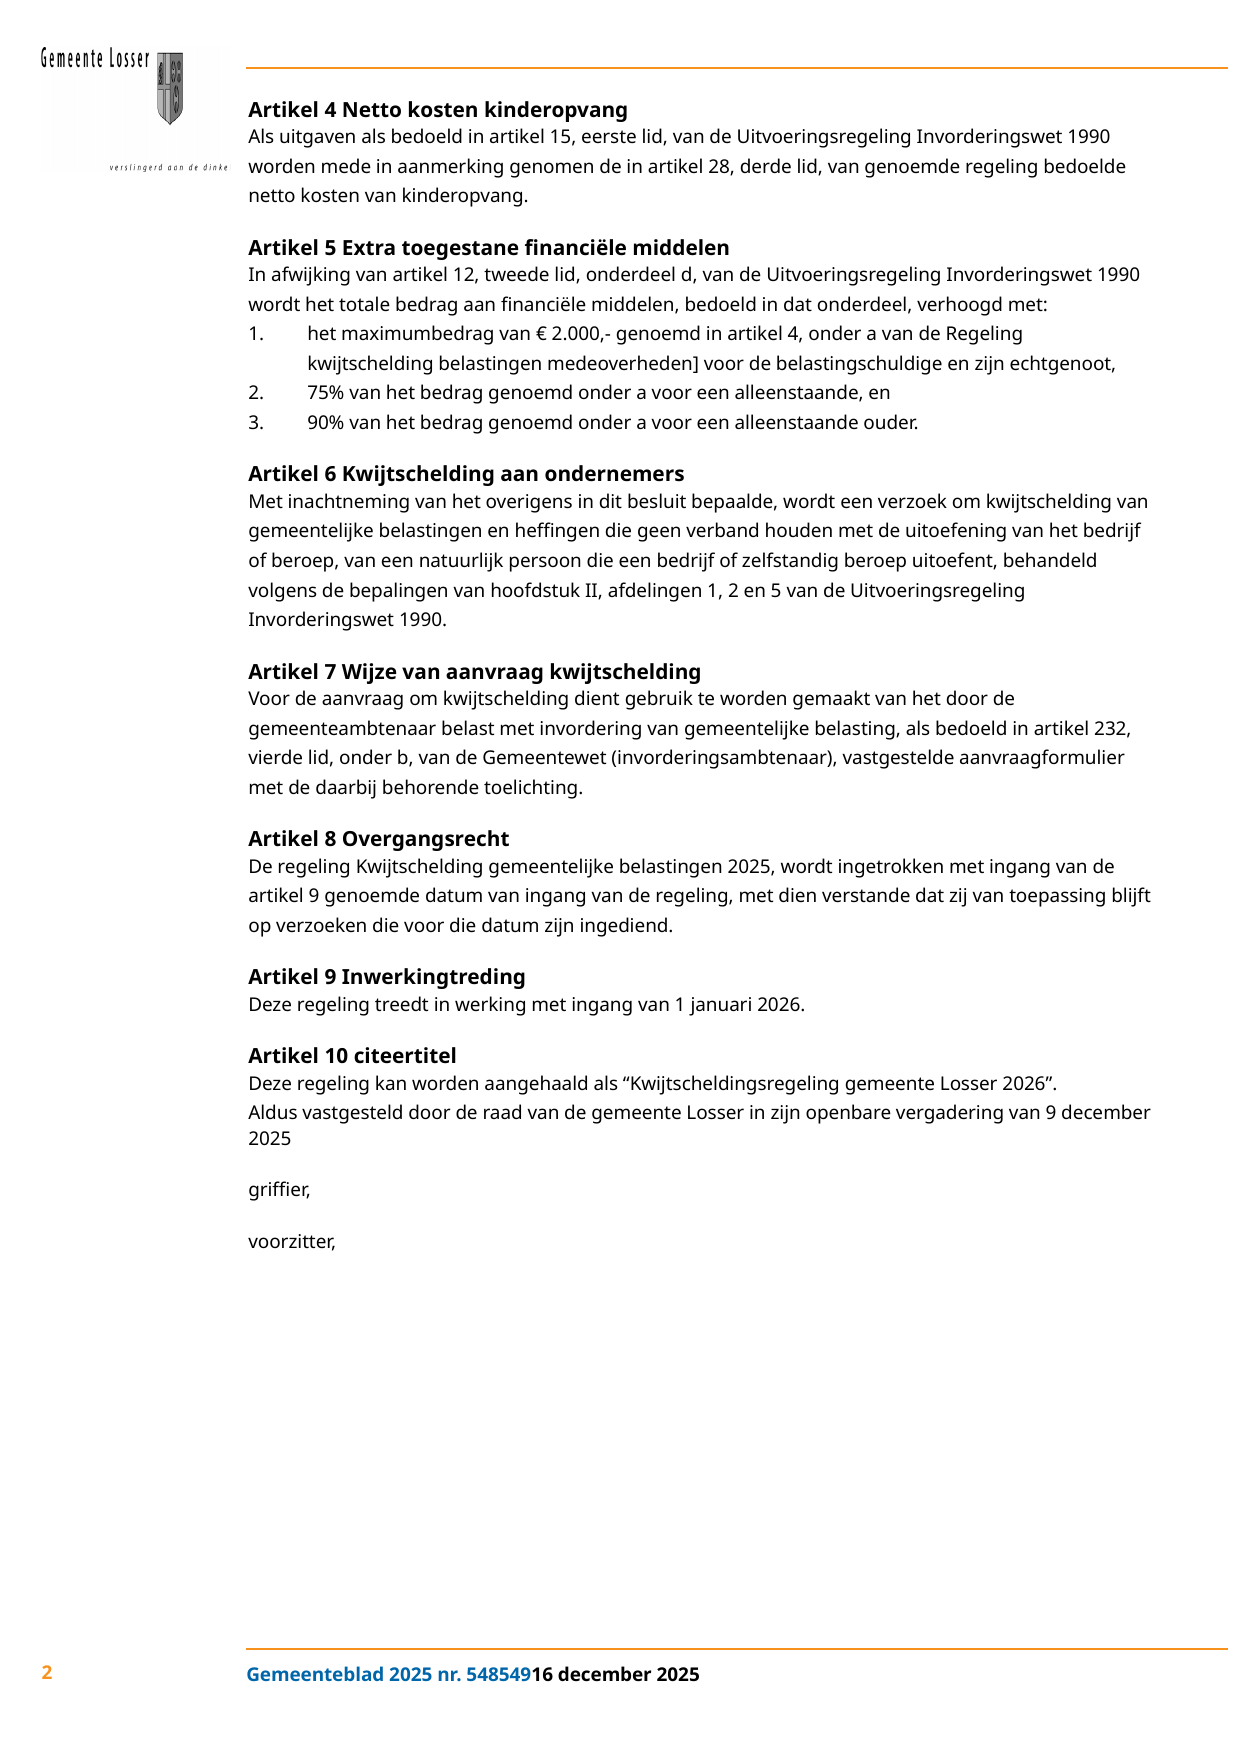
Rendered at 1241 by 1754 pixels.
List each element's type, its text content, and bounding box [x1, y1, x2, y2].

text Als uitgaven als bedoeld in artikel 15, eerste lid, van de Uitvoeringsregeling Invorderingswet 1990 worden mede in aanmerking genomen de in artikel 28, derde lid, van genoemde regeling bedoelde netto kosten van kinderopvang. [248, 123, 1152, 208]
text Artikel 8 Overgangsrecht [248, 824, 1152, 853]
text Deze regeling kan worden aangehaald als “Kwijtscheldingsregeling gemeente Losser 2026”. [248, 1070, 1152, 1095]
text Met inachtneming van het overigens in dit besluit bepaalde, wordt een verzoek om kwijtschelding van gemeentelijke belastingen en heffingen die geen verband houden met de uitoefening van het bedrijf of beroep, van een natuurlijk persoon die een bedrijf of zelfstandig beroep uitoefent, behandeld volgens de bepalingen van hoofdstuk II, afdelingen 1, 2 en 5 van de Uitvoeringsregeling Invorderingswet 1990. [248, 488, 1152, 632]
text Artikel 7 Wijze van aanvraag kwijtschelding [248, 657, 1152, 685]
text Artikel 4 Netto kosten kinderopvang [248, 95, 1152, 123]
text Artikel 5 Extra toegestane financiële middelen [248, 233, 1152, 261]
text Aldus vastgesteld door de raad van de gemeente Losser in zijn openbare vergadering van 9 december 2025 [248, 1099, 1152, 1151]
picture [41, 47, 231, 172]
text Artikel 10 citeertitel [248, 1041, 1152, 1070]
text In afwijking van artikel 12, tweede lid, onderdeel d, van de Uitvoeringsregeling Invorderingswet 1990 wordt het totale bedrag aan financiële middelen, bedoeld in dat onderdeel, verhoogd met: [248, 261, 1152, 317]
list 90% van het bedrag genoemd onder a voor een alleenstaande ouder. [248, 409, 1152, 435]
text voorzitter, [248, 1228, 1152, 1254]
text griffier, [248, 1176, 1152, 1202]
text De regeling Kwijtschelding gemeentelijke belastingen 2025, wordt ingetrokken met ingang van de artikel 9 genoemde datum van ingang van de regeling, met dien verstande dat zij van toepassing blijft op verzoeken die voor die datum zijn ingediend. [248, 853, 1152, 938]
text Artikel 6 Kwijtschelding aan ondernemers [248, 459, 1152, 488]
list 75% van het bedrag genoemd onder a voor een alleenstaande, en [248, 379, 1152, 405]
list het maximumbedrag van € 2.000,- genoemd in artikel 4, onder a van de Regeling kwijtschelding belastingen medeoverheden] voor de belastingschuldige en zijn echtgenoot, [248, 320, 1152, 376]
text Voor de aanvraag om kwijtschelding dient gebruik te worden gemaakt van het door de gemeenteambtenaar belast met invordering van gemeentelijke belasting, als bedoeld in artikel 232, vierde lid, onder b, van de Gemeentewet (invorderingsambtenaar), vastgestelde aanvraagformulier met de daarbij behorende toelichting. [248, 685, 1152, 800]
text Artikel 9 Inwerkingtreding [248, 962, 1152, 991]
text Deze regeling treedt in werking met ingang van 1 januari 2026. [248, 991, 1152, 1017]
